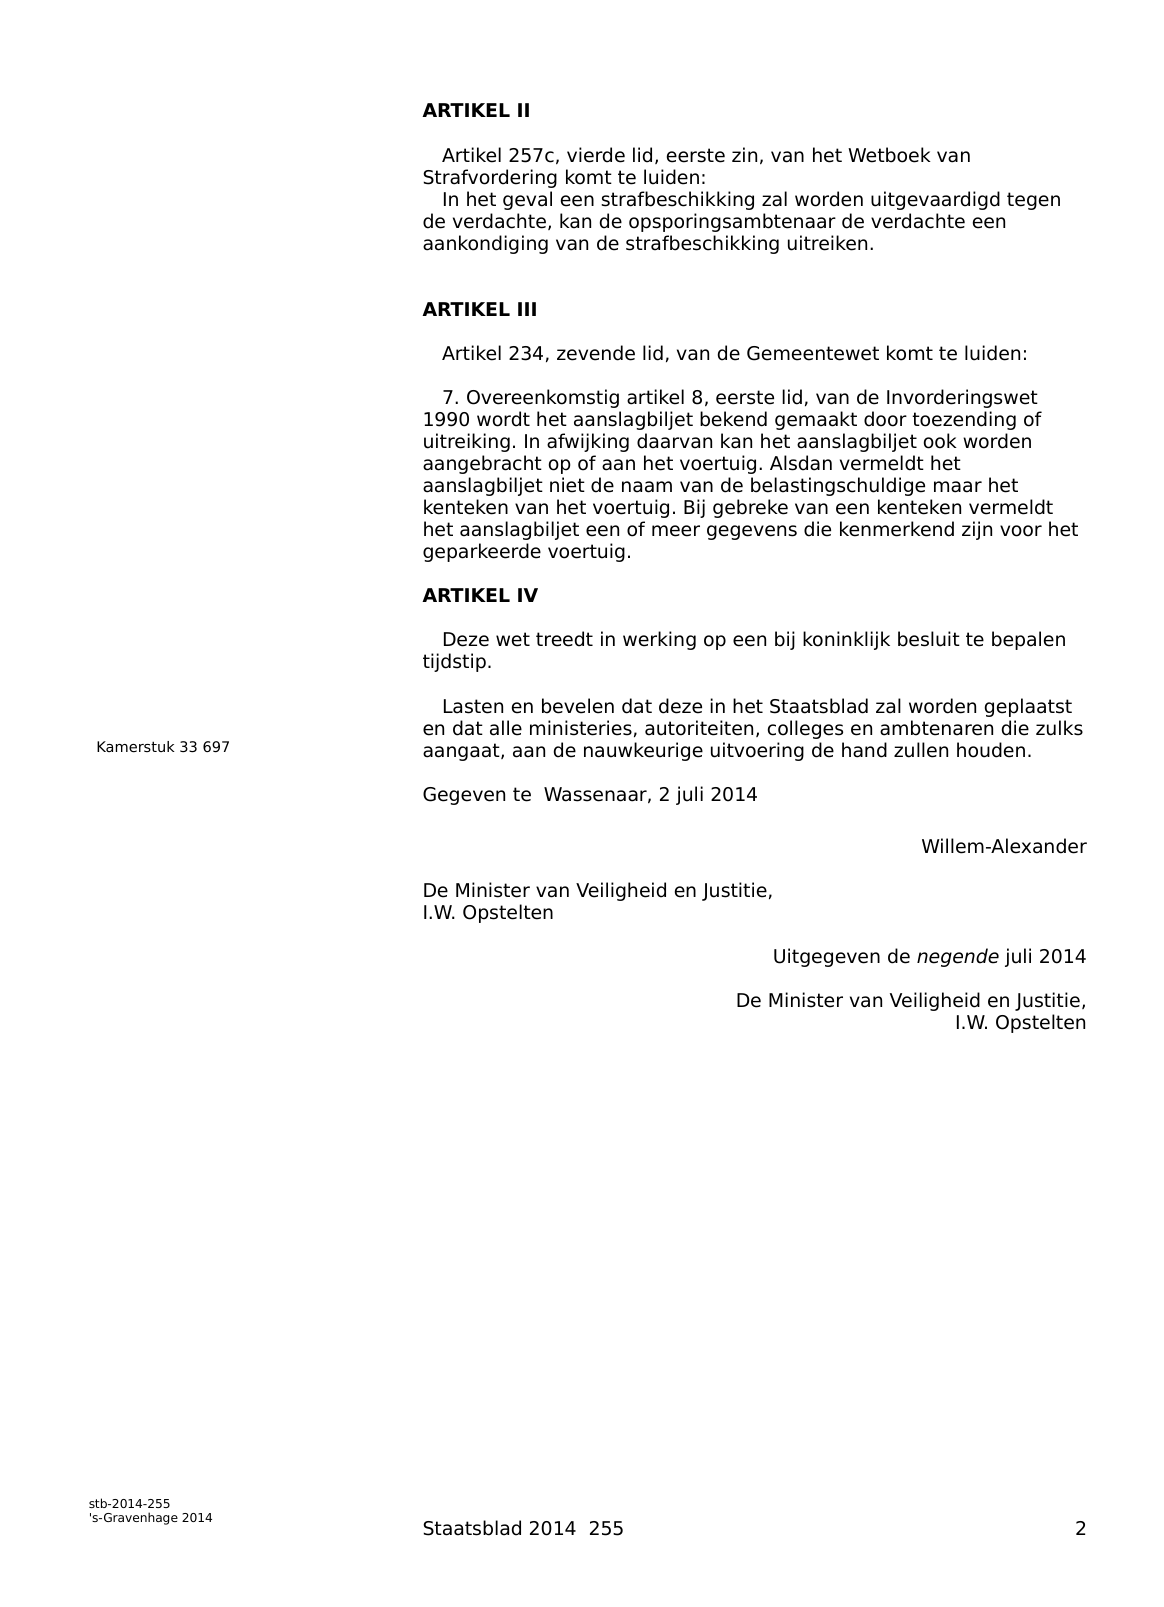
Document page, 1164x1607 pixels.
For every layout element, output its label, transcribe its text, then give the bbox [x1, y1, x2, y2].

text stb-2014-255 [88, 1497, 323, 1511]
text Uitgegeven de negende juli 2014 [422, 946, 1087, 968]
subtitle ARTIKEL III [422, 299, 1087, 321]
text Kamerstuk 33 697 [77, 738, 396, 755]
text Artikel 257c, vierde lid, eerste zin, van het Wetboek van Strafvordering komt te luiden: [422, 144, 1087, 188]
text Gegeven te Wassenaar, 2 juli 2014 [422, 784, 1087, 806]
subtitle ARTIKEL II [422, 100, 1087, 122]
text 7. Overeenkomstig artikel 8, eerste lid, van de Invorderingswet 1990 wordt het aanslagbiljet bekend gemaakt door toezending of uitreiking. In afwijking daarvan kan het aanslagbiljet ook worden aangebracht op of aan het voertuig. Alsdan vermeldt het aanslagbiljet niet de naam van de belastingschuldige maar het kenteken van het voertuig. Bij gebreke van een kenteken vermeldt het aanslagbiljet een of meer gegevens die kenmerkend zijn voor het geparkeerde voertuig. [422, 387, 1087, 563]
text 's-Gravenhage 2014 [88, 1511, 323, 1525]
text Willem-Alexander [422, 836, 1087, 858]
text De Minister van Veiligheid en Justitie, I.W. Opstelten [422, 880, 1087, 924]
text De Minister van Veiligheid en Justitie, I.W. Opstelten [422, 990, 1087, 1034]
text In het geval een strafbeschikking zal worden uitgevaardigd tegen de verdachte, kan de opsporingsambtenaar de verdachte een aankondiging van de strafbeschikking uitreiken. [422, 188, 1087, 254]
subtitle ARTIKEL IV [422, 585, 1087, 607]
text Deze wet treedt in werking op een bij koninklijk besluit te bepalen tijdstip. [422, 629, 1087, 673]
text Lasten en bevelen dat deze in het Staatsblad zal worden geplaatst en dat alle ministeries, autoriteiten, colleges en ambtenaren die zulks aangaat, aan de nauwkeurige uitvoering de hand zullen houden. [422, 696, 1087, 761]
text Artikel 234, zevende lid, van de Gemeentewet komt te luiden: [422, 343, 1087, 365]
